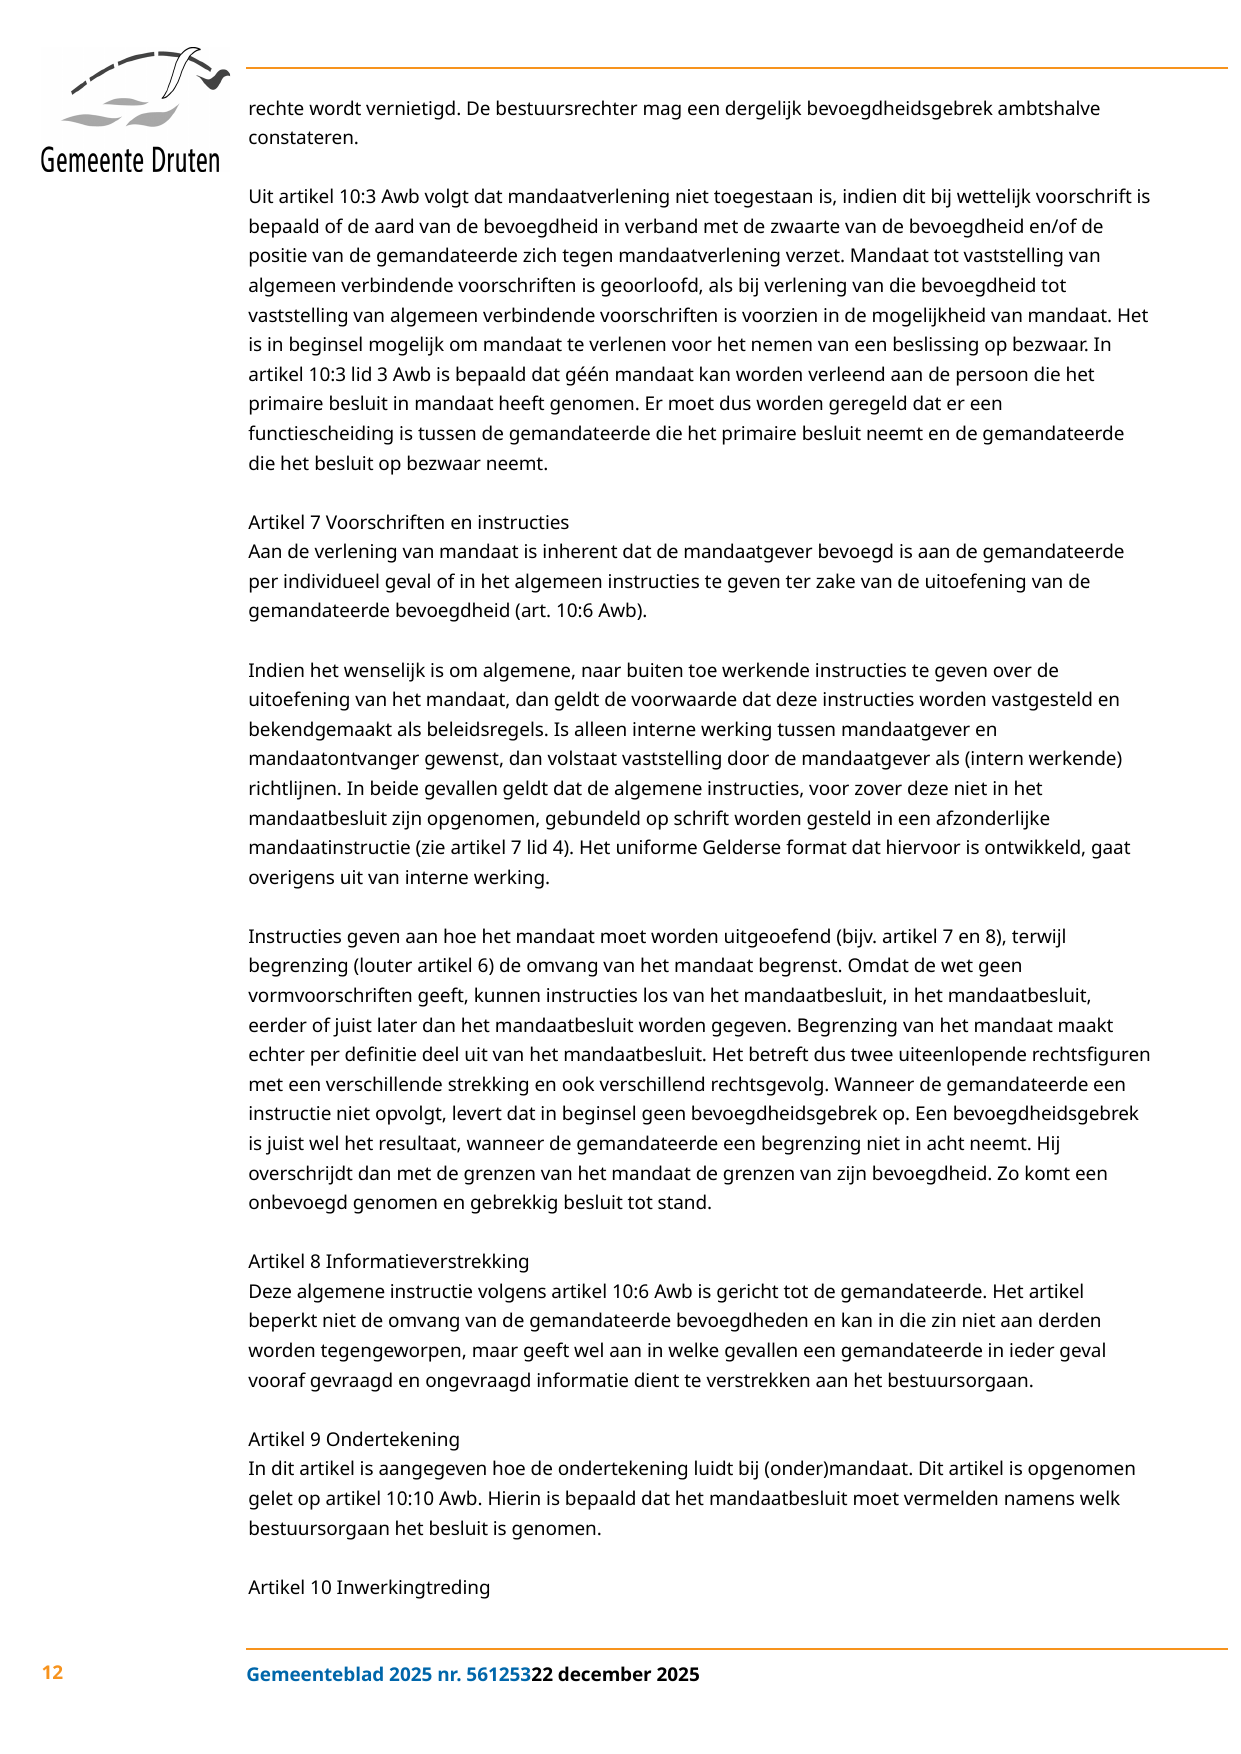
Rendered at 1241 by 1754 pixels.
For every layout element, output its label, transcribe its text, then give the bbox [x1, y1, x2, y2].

text rechte wordt vernietigd. De bestuursrechter mag een dergelijk bevoegdheidsgebrek ambtshalve constateren. [248, 95, 1152, 150]
text Artikel 8 Informatieverstrekking [248, 1248, 1152, 1274]
text Indien het wenselijk is om algemene, naar buiten toe werkende instructies te geven over de uitoefening van het mandaat, dan geldt de voorwaarde dat deze instructies worden vastgesteld en bekendgemaakt als beleidsregels. Is alleen interne werking tussen mandaatgever en mandaatontvanger gewenst, dan volstaat vaststelling door de mandaatgever als (intern werkende) richtlijnen. In beide gevallen geldt dat de algemene instructies, voor zover deze niet in het mandaatbesluit zijn opgenomen, gebundeld op schrift worden gesteld in een afzonderlijke mandaatinstructie (zie artikel 7 lid 4). Het uniforme Gelderse format dat hiervoor is ontwikkeld, gaat overigens uit van interne werking. [248, 657, 1152, 890]
text In dit artikel is aangegeven hoe de ondertekening luidt bij (onder)mandaat. Dit artikel is opgenomen gelet op artikel 10:10 Awb. Hierin is bepaald dat het mandaatbesluit moet vermelden namens welk bestuursorgaan het besluit is genomen. [248, 1456, 1152, 1541]
picture [41, 47, 231, 172]
text Artikel 7 Voorschriften en instructies [248, 509, 1152, 535]
text Artikel 9 Ondertekening [248, 1426, 1152, 1452]
text Deze algemene instructie volgens artikel 10:6 Awb is gericht tot de gemandateerde. Het artikel beperkt niet de omvang van de gemandateerde bevoegdheden en kan in die zin niet aan derden worden tegengeworpen, maar geeft wel aan in welke gevallen een gemandateerde in ieder geval vooraf gevraagd en ongevraagd informatie dient te verstrekken aan het bestuursorgaan. [248, 1278, 1152, 1393]
text Aan de verlening van mandaat is inherent dat de mandaatgever bevoegd is aan de gemandateerde per individueel geval of in het algemeen instructies te geven ter zake van de uitoefening van de gemandateerde bevoegdheid (art. 10:6 Awb). [248, 538, 1152, 623]
text Artikel 10 Inwerkingtreding [248, 1574, 1152, 1600]
text Uit artikel 10:3 Awb volgt dat mandaatverlening niet toegestaan is, indien dit bij wettelijk voorschrift is bepaald of de aard van de bevoegdheid in verband met de zwaarte van de bevoegdheid en/of de positie van de gemandateerde zich tegen mandaatverlening verzet. Mandaat tot vaststelling van algemeen verbindende voorschriften is geoorloofd, als bij verlening van die bevoegdheid tot vaststelling van algemeen verbindende voorschriften is voorzien in de mogelijkheid van mandaat. Het is in beginsel mogelijk om mandaat te verlenen voor het nemen van een beslissing op bezwaar. In artikel 10:3 lid 3 Awb is bepaald dat géén mandaat kan worden verleend aan de persoon die het primaire besluit in mandaat heeft genomen. Er moet dus worden geregeld dat er een functiescheiding is tussen de gemandateerde die het primaire besluit neemt en de gemandateerde die het besluit op bezwaar neemt. [248, 183, 1152, 476]
text Instructies geven aan hoe het mandaat moet worden uitgeoefend (bijv. artikel 7 en 8), terwijl begrenzing (louter artikel 6) de omvang van het mandaat begrenst. Omdat de wet geen vormvoorschriften geeft, kunnen instructies los van het mandaatbesluit, in het mandaatbesluit, eerder of juist later dan het mandaatbesluit worden gegeven. Begrenzing van het mandaat maakt echter per definitie deel uit van het mandaatbesluit. Het betreft dus twee uiteenlopende rechtsfiguren met een verschillende strekking en ook verschillend rechtsgevolg. Wanneer de gemandateerde een instructie niet opvolgt, levert dat in beginsel geen bevoegdheidsgebrek op. Een bevoegdheidsgebrek is juist wel het resultaat, wanneer de gemandateerde een begrenzing niet in acht neemt. Hij overschrijdt dan met de grenzen van het mandaat de grenzen van zijn bevoegdheid. Zo komt een onbevoegd genomen en gebrekkig besluit tot stand. [248, 923, 1152, 1215]
